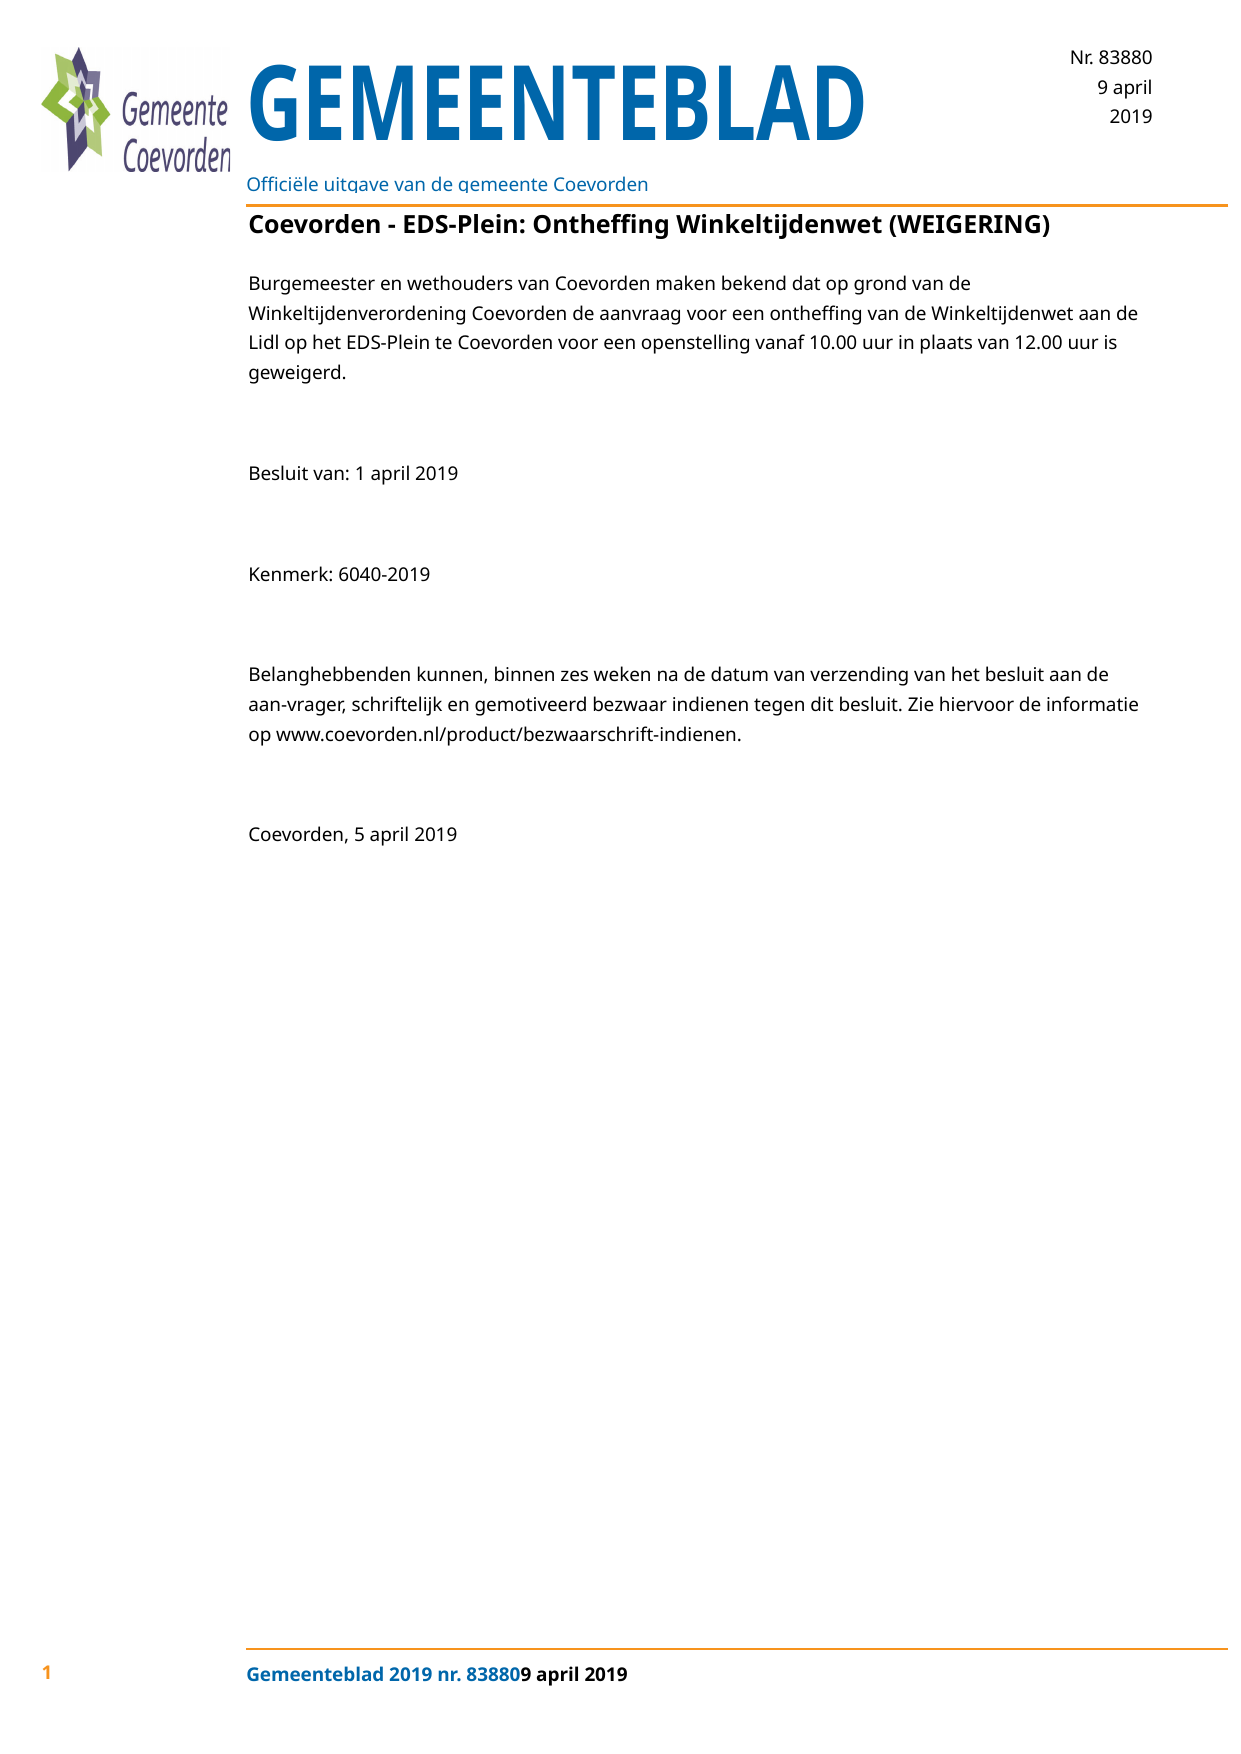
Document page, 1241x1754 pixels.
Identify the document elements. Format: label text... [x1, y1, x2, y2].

picture [41, 47, 231, 172]
text Burgemeester en wethouders van Coevorden maken bekend dat op grond van de Winkeltijdenverordening Coevorden de aanvraag voor een ontheffing van de Winkeltijdenwet aan de Lidl op het EDS-Plein te Coevorden voor een openstelling vanaf 10.00 uur in plaats van 12.00 uur is geweigerd. [248, 270, 1152, 385]
text Kenmerk: 6040-2019 [248, 561, 1152, 586]
text Coevorden, 5 april 2019 [248, 822, 1152, 847]
text Coevorden - EDS-Plein: Ontheffing Winkeltijdenwet (WEIGERING) [248, 207, 1152, 241]
text Belanghebbenden kunnen, binnen zes weken na de datum van verzending van het besluit aan de aan-vrager, schriftelijk en gemotiveerd bezwaar indienen tegen dit besluit. Zie hiervoor de informatie op www.coevorden.nl/product/bezwaarschrift-indienen. [248, 662, 1152, 746]
text Besluit van: 1 april 2019 [248, 460, 1152, 486]
